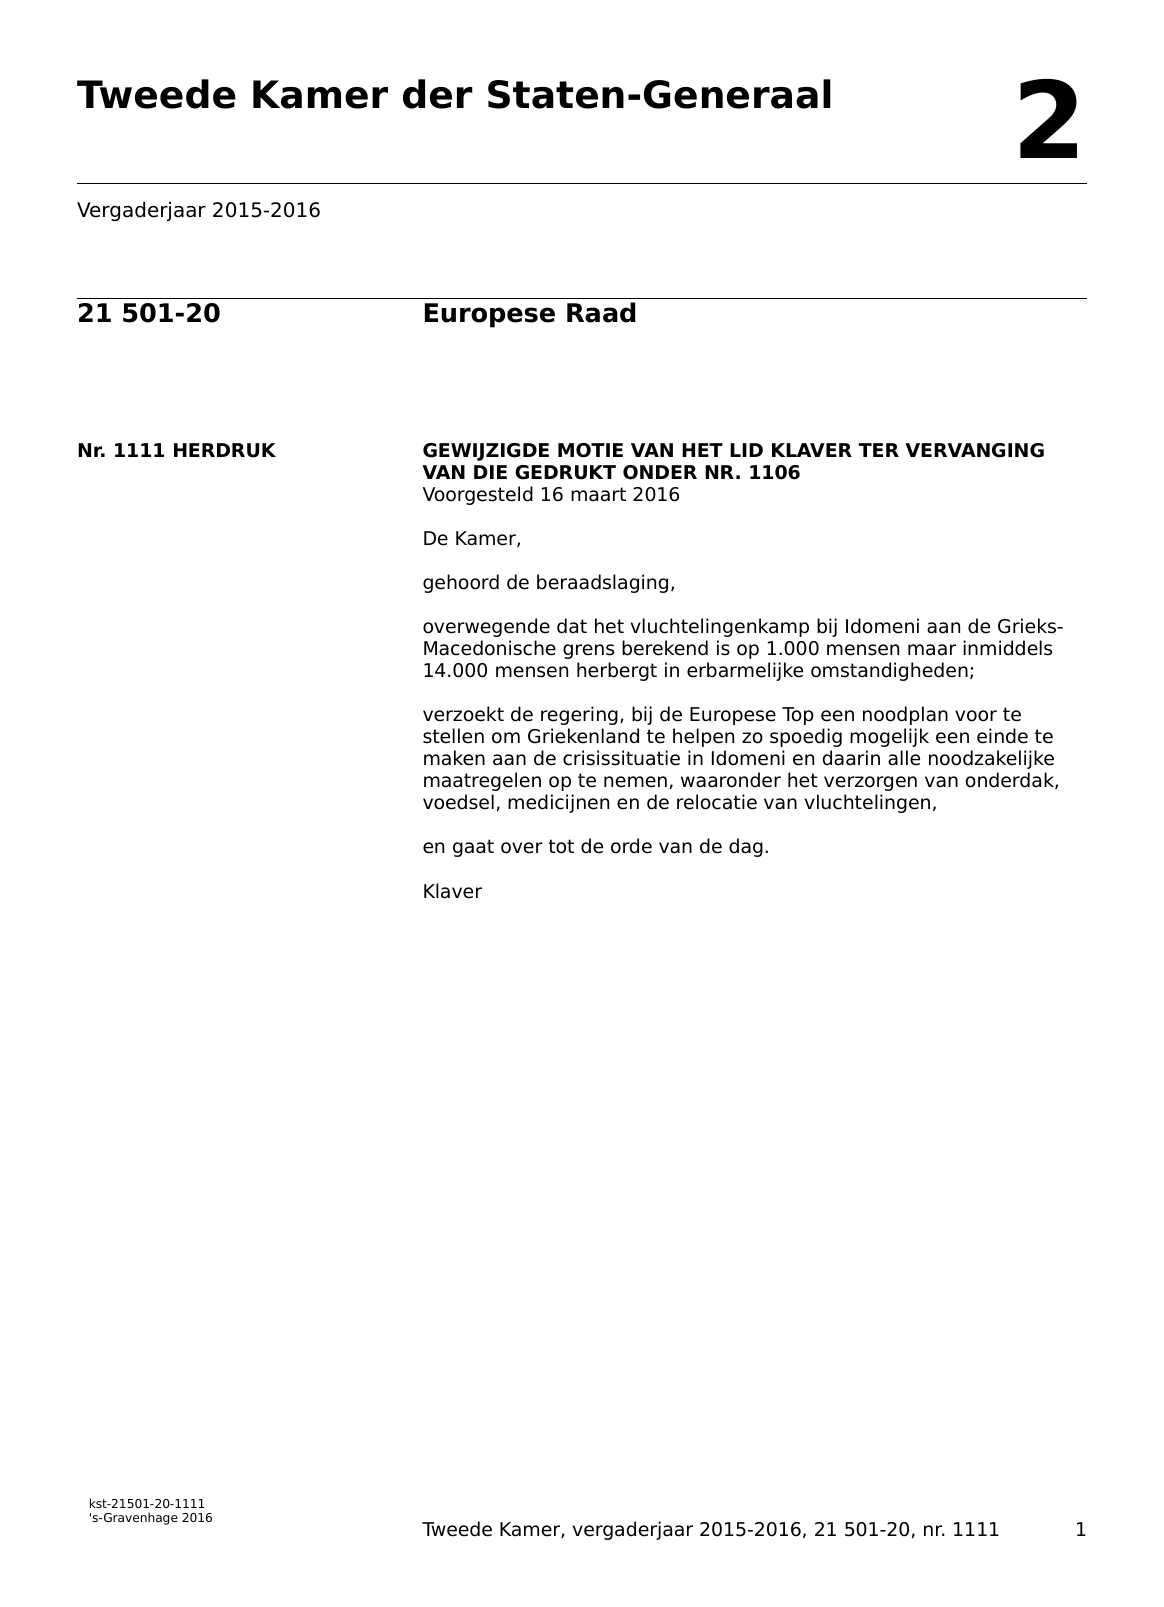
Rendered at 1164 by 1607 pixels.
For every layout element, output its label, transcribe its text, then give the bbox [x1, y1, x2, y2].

text kst-21501-20-1111 [88, 1497, 323, 1511]
table_cell Vergaderjaar 2015-2016 [77, 184, 1087, 298]
text 's-Gravenhage 2016 [88, 1511, 323, 1525]
text gehoord de beraadslaging, [422, 572, 1087, 594]
text verzoekt de regering, bij de Europese Top een noodplan voor te stellen om Griekenland te helpen zo spoedig mogelijk een einde te maken aan de crisissituatie in Idomeni en daarin alle noodzakelijke maatregelen op te nemen, waaronder het verzorgen van onderdak, voedsel, medicijnen en de relocatie van vluchtelingen, [422, 704, 1087, 814]
subtitle Nr. 1111 HERDRUK GEWIJZIGDE MOTIE VAN HET LID KLAVER TER VERVANGING VAN DIE GEDRUKT ONDER NR. 1106 [77, 440, 1087, 484]
text Voorgesteld 16 maart 2016 [422, 484, 1087, 506]
table_header Tweede Kamer der Staten-Generaal [77, 59, 886, 183]
text De Kamer, [422, 528, 1087, 550]
subtitle 21 501-20 Europese Raad [77, 299, 1087, 329]
text en gaat over tot de orde van de dag. [422, 836, 1087, 858]
text overwegende dat het vluchtelingenkamp bij Idomeni aan de Grieks-Macedonische grens berekend is op 1.000 mensen maar inmiddels 14.000 mensen herbergt in erbarmelijke omstandigheden; [422, 616, 1087, 682]
text Klaver [422, 881, 1087, 902]
table_header 2 [886, 59, 1087, 183]
